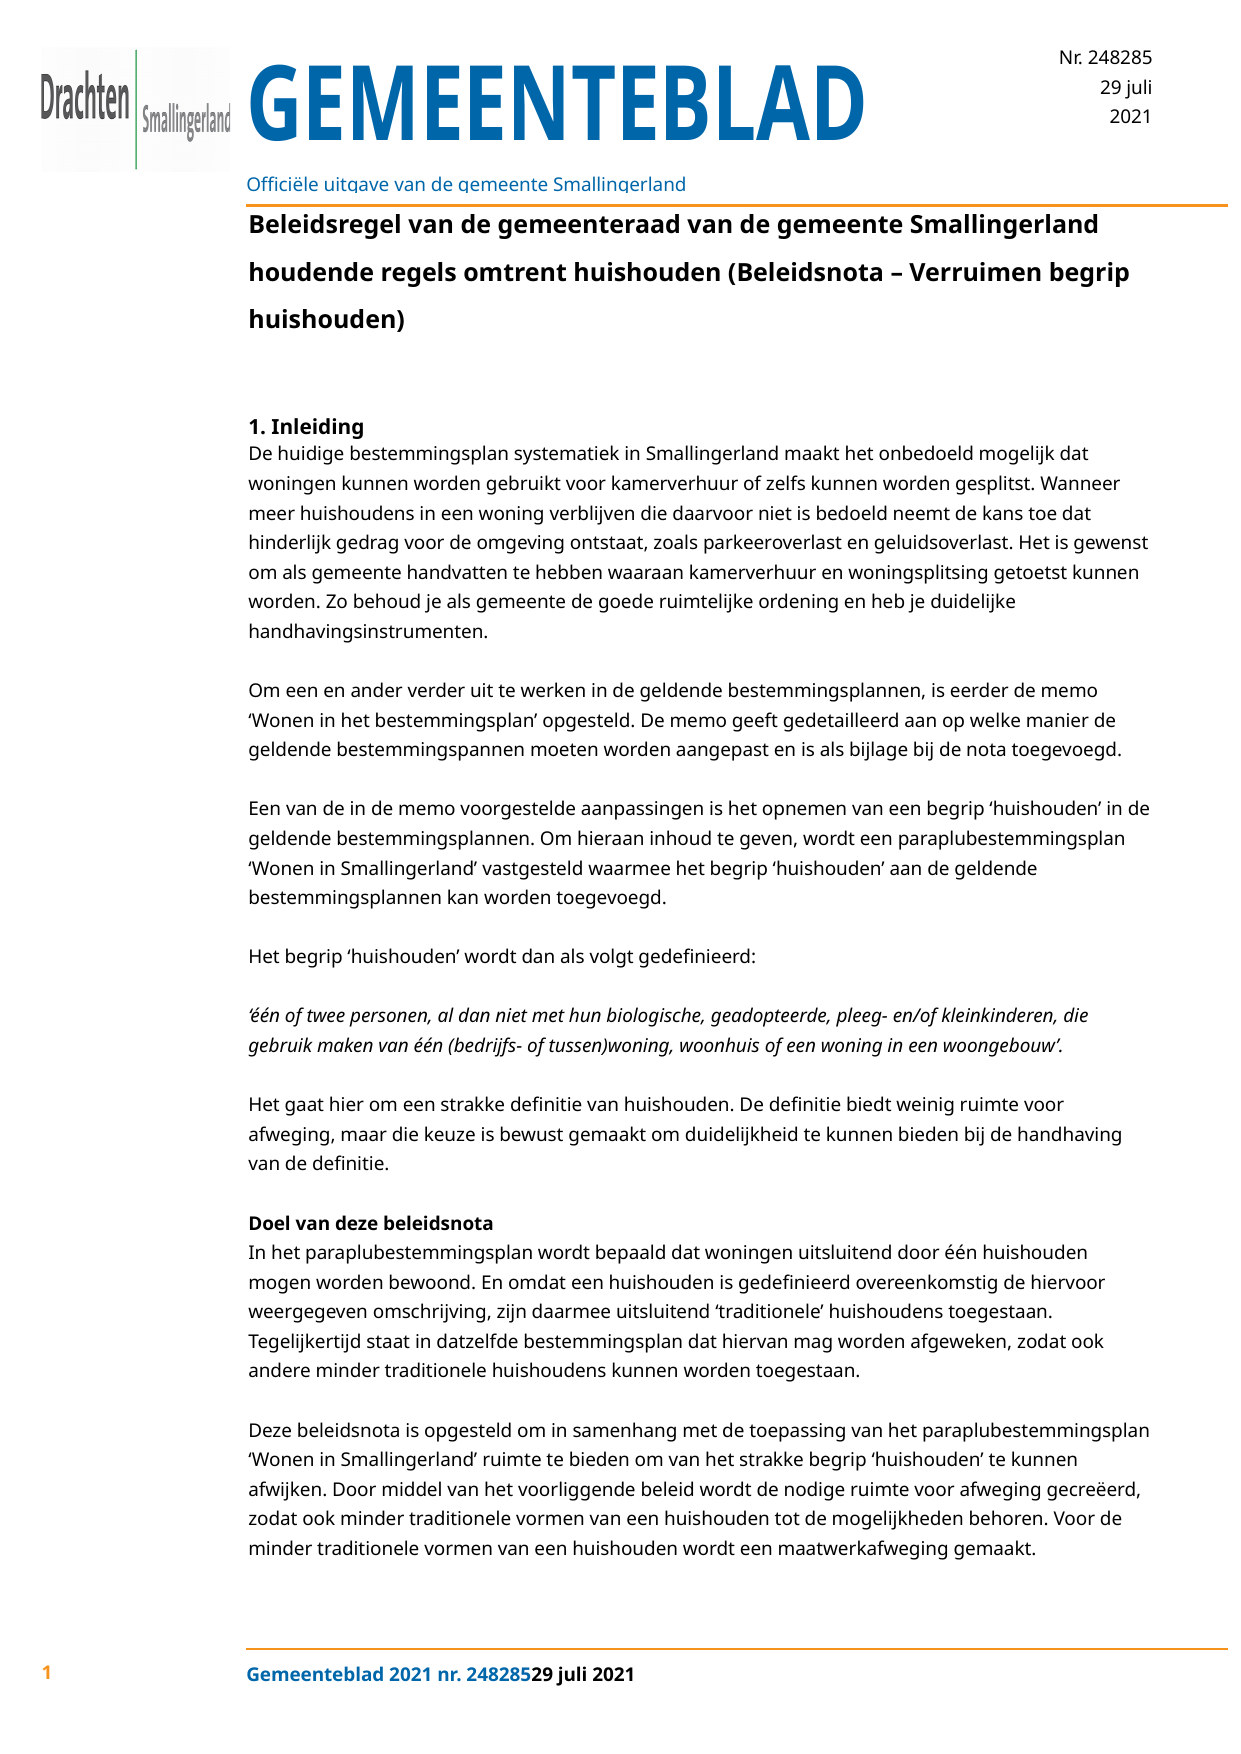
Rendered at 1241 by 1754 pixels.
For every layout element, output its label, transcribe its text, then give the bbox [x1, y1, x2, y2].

text Beleidsregel van de gemeenteraad van de gemeente Smallingerland houdende regels omtrent huishouden (Beleidsnota – Verruimen begrip huishouden) [248, 207, 1152, 336]
text Het gaat hier om een strakke definitie van huishouden. De definitie biedt weinig ruimte voor afweging, maar die keuze is bewust gemaakt om duidelijkheid te kunnen bieden bij de handhaving van de definitie. [248, 1091, 1152, 1176]
text Om een en ander verder uit te werken in de geldende bestemmingsplannen, is eerder de memo ‘Wonen in het bestemmingsplan’ opgesteld. De memo geeft gedetailleerd aan op welke manier de geldende bestemmingspannen moeten worden aangepast en is als bijlage bij de nota toegevoegd. [248, 677, 1152, 762]
text ‘één of twee personen, al dan niet met hun biologische, geadopteerde, pleeg- en/of kleinkinderen, die gebruik maken van één (bedrijfs- of tussen)woning, woonhuis of een woning in een woongebouw’. [248, 1003, 1152, 1058]
text Een van de in de memo voorgestelde aanpassingen is het opnemen van een begrip ‘huishouden’ in de geldende bestemmingsplannen. Om hieraan inhoud te geven, wordt een paraplubestemmingsplan ‘Wonen in Smallingerland’ vastgesteld waarmee het begrip ‘huishouden’ aan de geldende bestemmingsplannen kan worden toegevoegd. [248, 796, 1152, 910]
text Deze beleidsnota is opgesteld om in samenhang met de toepassing van het paraplubestemmingsplan ‘Wonen in Smallingerland’ ruimte te bieden om van het strakke begrip ‘huishouden’ te kunnen afwijken. Door middel van het voorliggende beleid wordt de nodige ruimte voor afweging gecreëerd, zodat ook minder traditionele vormen van een huishouden tot de mogelijkheden behoren. Voor de minder traditionele vormen van een huishouden wordt een maatwerkafweging gemaakt. [248, 1417, 1152, 1561]
text Het begrip ‘huishouden’ wordt dan als volgt gedefinieerd: [248, 943, 1152, 969]
text De huidige bestemmingsplan systematiek in Smallingerland maakt het onbedoeld mogelijk dat woningen kunnen worden gebruikt voor kamerverhuur of zelfs kunnen worden gesplitst. Wanneer meer huishoudens in een woning verblijven die daarvoor niet is bedoeld neemt de kans toe dat hinderlijk gedrag voor de omgeving ontstaat, zoals parkeeroverlast en geluidsoverlast. Het is gewenst om als gemeente handvatten te hebben waaraan kamerverhuur en woningsplitsing getoetst kunnen worden. Zo behoud je als gemeente de goede ruimtelijke ordening en heb je duidelijke handhavingsinstrumenten. [248, 441, 1152, 644]
text Doel van deze beleidsnota [248, 1210, 1152, 1235]
picture [41, 47, 231, 172]
text 1. Inleiding [248, 412, 1152, 441]
text In het paraplubestemmingsplan wordt bepaald dat woningen uitsluitend door één huishouden mogen worden bewoond. En omdat een huishouden is gedefinieerd overeenkomstig de hiervoor weergegeven omschrijving, zijn daarmee uitsluitend ‘traditionele’ huishoudens toegestaan. Tegelijkertijd staat in datzelfde bestemmingsplan dat hiervan mag worden afgeweken, zodat ook andere minder traditionele huishoudens kunnen worden toegestaan. [248, 1239, 1152, 1383]
